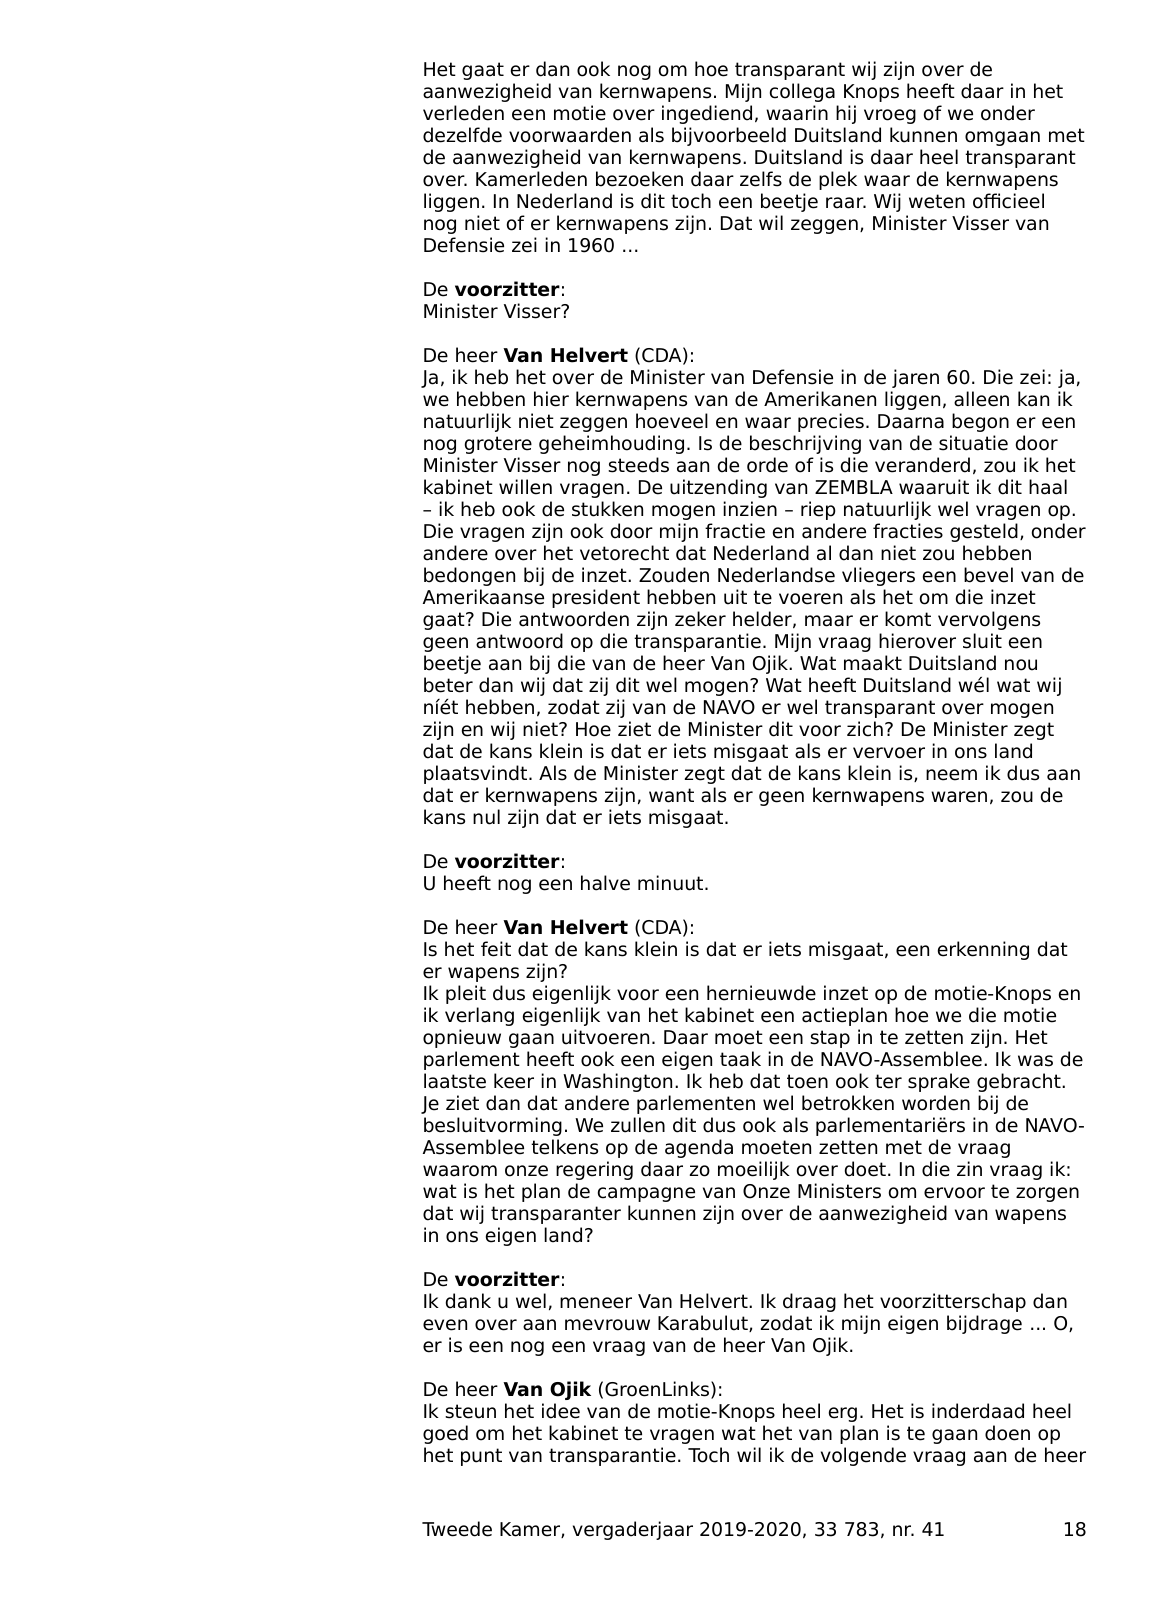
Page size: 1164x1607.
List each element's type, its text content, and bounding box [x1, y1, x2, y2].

text Het gaat er dan ook nog om hoe transparant wij zijn over de aanwezigheid van kernwapens. Mijn collega Knops heeft daar in het verleden een motie over ingediend, waarin hij vroeg of we onder dezelfde voorwaarden als bijvoorbeeld Duitsland kunnen omgaan met de aanwezigheid van kernwapens. Duitsland is daar heel transparant over. Kamerleden bezoeken daar zelfs de plek waar de kernwapens liggen. In Nederland is dit toch een beetje raar. Wij weten officieel nog niet of er kernwapens zijn. Dat wil zeggen, Minister Visser van Defensie zei in 1960 ... [422, 59, 1087, 257]
text De heer Van Helvert (CDA): [422, 345, 1087, 367]
text De voorzitter: [422, 279, 1087, 301]
text Ik dank u wel, meneer Van Helvert. Ik draag het voorzitterschap dan even over aan mevrouw Karabulut, zodat ik mijn eigen bijdrage ... O, er is een nog een vraag van de heer Van Ojik. [422, 1291, 1087, 1357]
text De heer Van Helvert (CDA): [422, 917, 1087, 939]
text Minister Visser? [422, 301, 1087, 323]
text U heeft nog een halve minuut. [422, 873, 1087, 895]
text Ik pleit dus eigenlijk voor een hernieuwde inzet op de motie-Knops en ik verlang eigenlijk van het kabinet een actieplan hoe we die motie opnieuw gaan uitvoeren. Daar moet een stap in te zetten zijn. Het parlement heeft ook een eigen taak in de NAVO-Assemblee. Ik was de laatste keer in Washington. Ik heb dat toen ook ter sprake gebracht. Je ziet dan dat andere parlementen wel betrokken worden bij de besluitvorming. We zullen dit dus ook als parlementariërs in de NAVO-Assemblee telkens op de agenda moeten zetten met de vraag waarom onze regering daar zo moeilijk over doet. In die zin vraag ik: wat is het plan de campagne van Onze Ministers om ervoor te zorgen dat wij transparanter kunnen zijn over de aanwezigheid van wapens in ons eigen land? [422, 983, 1087, 1247]
text Ja, ik heb het over de Minister van Defensie in de jaren 60. Die zei: ja, we hebben hier kernwapens van de Amerikanen liggen, alleen kan ik natuurlijk niet zeggen hoeveel en waar precies. Daarna begon er een nog grotere geheimhouding. Is de beschrijving van de situatie door Minister Visser nog steeds aan de orde of is die veranderd, zou ik het kabinet willen vragen. De uitzending van ZEMBLA waaruit ik dit haal – ik heb ook de stukken mogen inzien – riep natuurlijk wel vragen op. Die vragen zijn ook door mijn fractie en andere fracties gesteld, onder andere over het vetorecht dat Nederland al dan niet zou hebben bedongen bij de inzet. Zouden Nederlandse vliegers een bevel van de Amerikaanse president hebben uit te voeren als het om die inzet gaat? Die antwoorden zijn zeker helder, maar er komt vervolgens geen antwoord op die transparantie. Mijn vraag hierover sluit een beetje aan bij die van de heer Van Ojik. Wat maakt Duitsland nou beter dan wij dat zij dit wel mogen? Wat heeft Duitsland wél wat wij níét hebben, zodat zij van de NAVO er wel transparant over mogen zijn en wij niet? Hoe ziet de Minister dit voor zich? De Minister zegt dat de kans klein is dat er iets misgaat als er vervoer in ons land plaatsvindt. Als de Minister zegt dat de kans klein is, neem ik dus aan dat er kernwapens zijn, want als er geen kernwapens waren, zou de kans nul zijn dat er iets misgaat. [422, 367, 1087, 829]
text De voorzitter: [422, 1269, 1087, 1291]
text Is het feit dat de kans klein is dat er iets misgaat, een erkenning dat er wapens zijn? [422, 939, 1087, 983]
text De heer Van Ojik (GroenLinks): [422, 1379, 1087, 1401]
text De voorzitter: [422, 851, 1087, 873]
text Ik steun het idee van de motie-Knops heel erg. Het is inderdaad heel goed om het kabinet te vragen wat het van plan is te gaan doen op het punt van transparantie. Toch wil ik de volgende vraag aan de heer [422, 1401, 1087, 1467]
